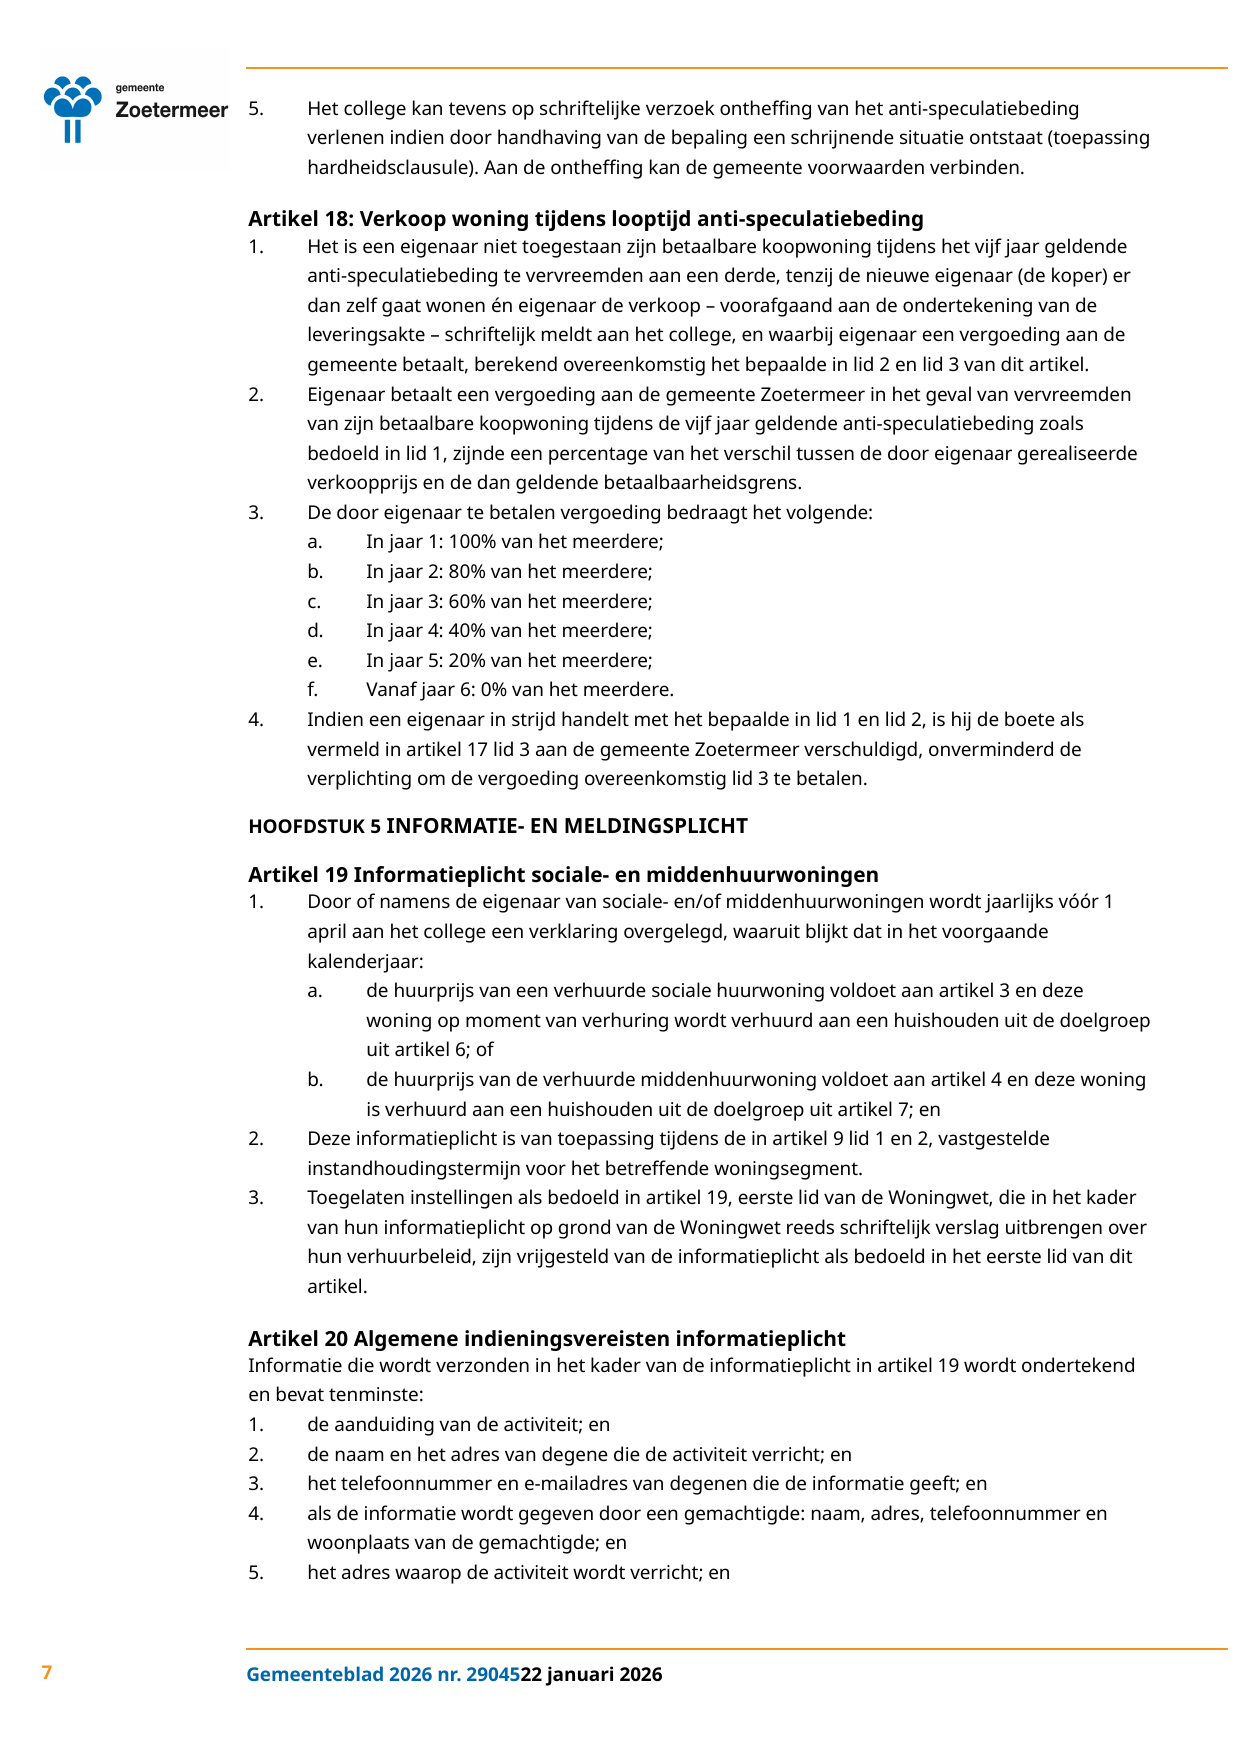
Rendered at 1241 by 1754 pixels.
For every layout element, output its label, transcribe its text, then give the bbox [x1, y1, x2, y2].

list In jaar 2: 80% van het meerdere; [307, 558, 1152, 584]
text HOOFDSTUK 5 INFORMATIE- EN MELDINGSPLICHT [248, 811, 1152, 839]
list De door eigenaar te betalen vergoeding bedraagt het volgende: [248, 499, 1152, 525]
list als de informatie wordt gegeven door een gemachtigde: naam, adres, telefoonnummer en woonplaats van de gemachtigde; en [248, 1500, 1152, 1555]
list Door of namens de eigenaar van sociale- en/of middenhuurwoningen wordt jaarlijks vóór 1 april aan het college een verklaring overgelegd, waaruit blijkt dat in het voorgaande kalenderjaar: [248, 889, 1152, 973]
text Artikel 18: Verkoop woning tijdens looptijd anti-speculatiebeding [248, 204, 1152, 233]
list Eigenaar betaalt een vergoeding aan de gemeente Zoetermeer in het geval van vervreemden van zijn betaalbare koopwoning tijdens de vijf jaar geldende anti-speculatiebeding zoals bedoeld in lid 1, zijnde een percentage van het verschil tussen de door eigenaar gerealiseerde verkoopprijs en de dan geldende betaalbaarheidsgrens. [248, 381, 1152, 495]
list In jaar 1: 100% van het meerdere; [307, 529, 1152, 554]
list In jaar 5: 20% van het meerdere; [307, 647, 1152, 673]
picture [41, 47, 231, 172]
list de huurprijs van een verhuurde sociale huurwoning voldoet aan artikel 3 en deze woning op moment van verhuring wordt verhuurd aan een huishouden uit de doelgroep uit artikel 6; of [307, 977, 1152, 1062]
text Artikel 19 Informatieplicht sociale- en middenhuurwoningen [248, 860, 1152, 889]
list de aanduiding van de activiteit; en [248, 1411, 1152, 1437]
text Artikel 20 Algemene indieningsvereisten informatieplicht [248, 1324, 1152, 1352]
list de naam en het adres van degene die de activiteit verricht; en [248, 1441, 1152, 1467]
list Deze informatieplicht is van toepassing tijdens de in artikel 9 lid 1 en 2, vastgestelde instandhoudingstermijn voor het betreffende woningsegment. [248, 1125, 1152, 1181]
text Informatie die wordt verzonden in het kader van de informatieplicht in artikel 19 wordt ondertekend en bevat tenminste: [248, 1352, 1152, 1407]
list Indien een eigenaar in strijd handelt met het bepaalde in lid 1 en lid 2, is hij de boete als vermeld in artikel 17 lid 3 aan de gemeente Zoetermeer verschuldigd, onverminderd de verplichting om de vergoeding overeenkomstig lid 3 te betalen. [248, 706, 1152, 791]
list het telefoonnummer en e-mailadres van degenen die de informatie geeft; en [248, 1470, 1152, 1496]
list In jaar 3: 60% van het meerdere; [307, 588, 1152, 613]
list Toegelaten instellingen als bedoeld in artikel 19, eerste lid van de Woningwet, die in het kader van hun informatieplicht op grond van de Woningwet reeds schriftelijk verslag uitbrengen over hun verhuurbeleid, zijn vrijgesteld van de informatieplicht als bedoeld in het eerste lid van dit artikel. [248, 1184, 1152, 1299]
list In jaar 4: 40% van het meerdere; [307, 617, 1152, 643]
list Vanaf jaar 6: 0% van het meerdere. [307, 677, 1152, 702]
list Het college kan tevens op schriftelijke verzoek ontheffing van het anti-speculatiebeding verlenen indien door handhaving van de bepaling een schrijnende situatie ontstaat (toepassing hardheidsclausule). Aan de ontheffing kan de gemeente voorwaarden verbinden. [248, 95, 1152, 180]
list de huurprijs van de verhuurde middenhuurwoning voldoet aan artikel 4 en deze woning is verhuurd aan een huishouden uit de doelgroep uit artikel 7; en [307, 1066, 1152, 1121]
list Het is een eigenaar niet toegestaan zijn betaalbare koopwoning tijdens het vijf jaar geldende anti-speculatiebeding te vervreemden aan een derde, tenzij de nieuwe eigenaar (de koper) er dan zelf gaat wonen én eigenaar de verkoop – voorafgaand aan de ondertekening van de leveringsakte – schriftelijk meldt aan het college, en waarbij eigenaar een vergoeding aan de gemeente betaalt, berekend overeenkomstig het bepaalde in lid 2 en lid 3 van dit artikel. [248, 233, 1152, 377]
list het adres waarop de activiteit wordt verricht; en [248, 1559, 1152, 1585]
